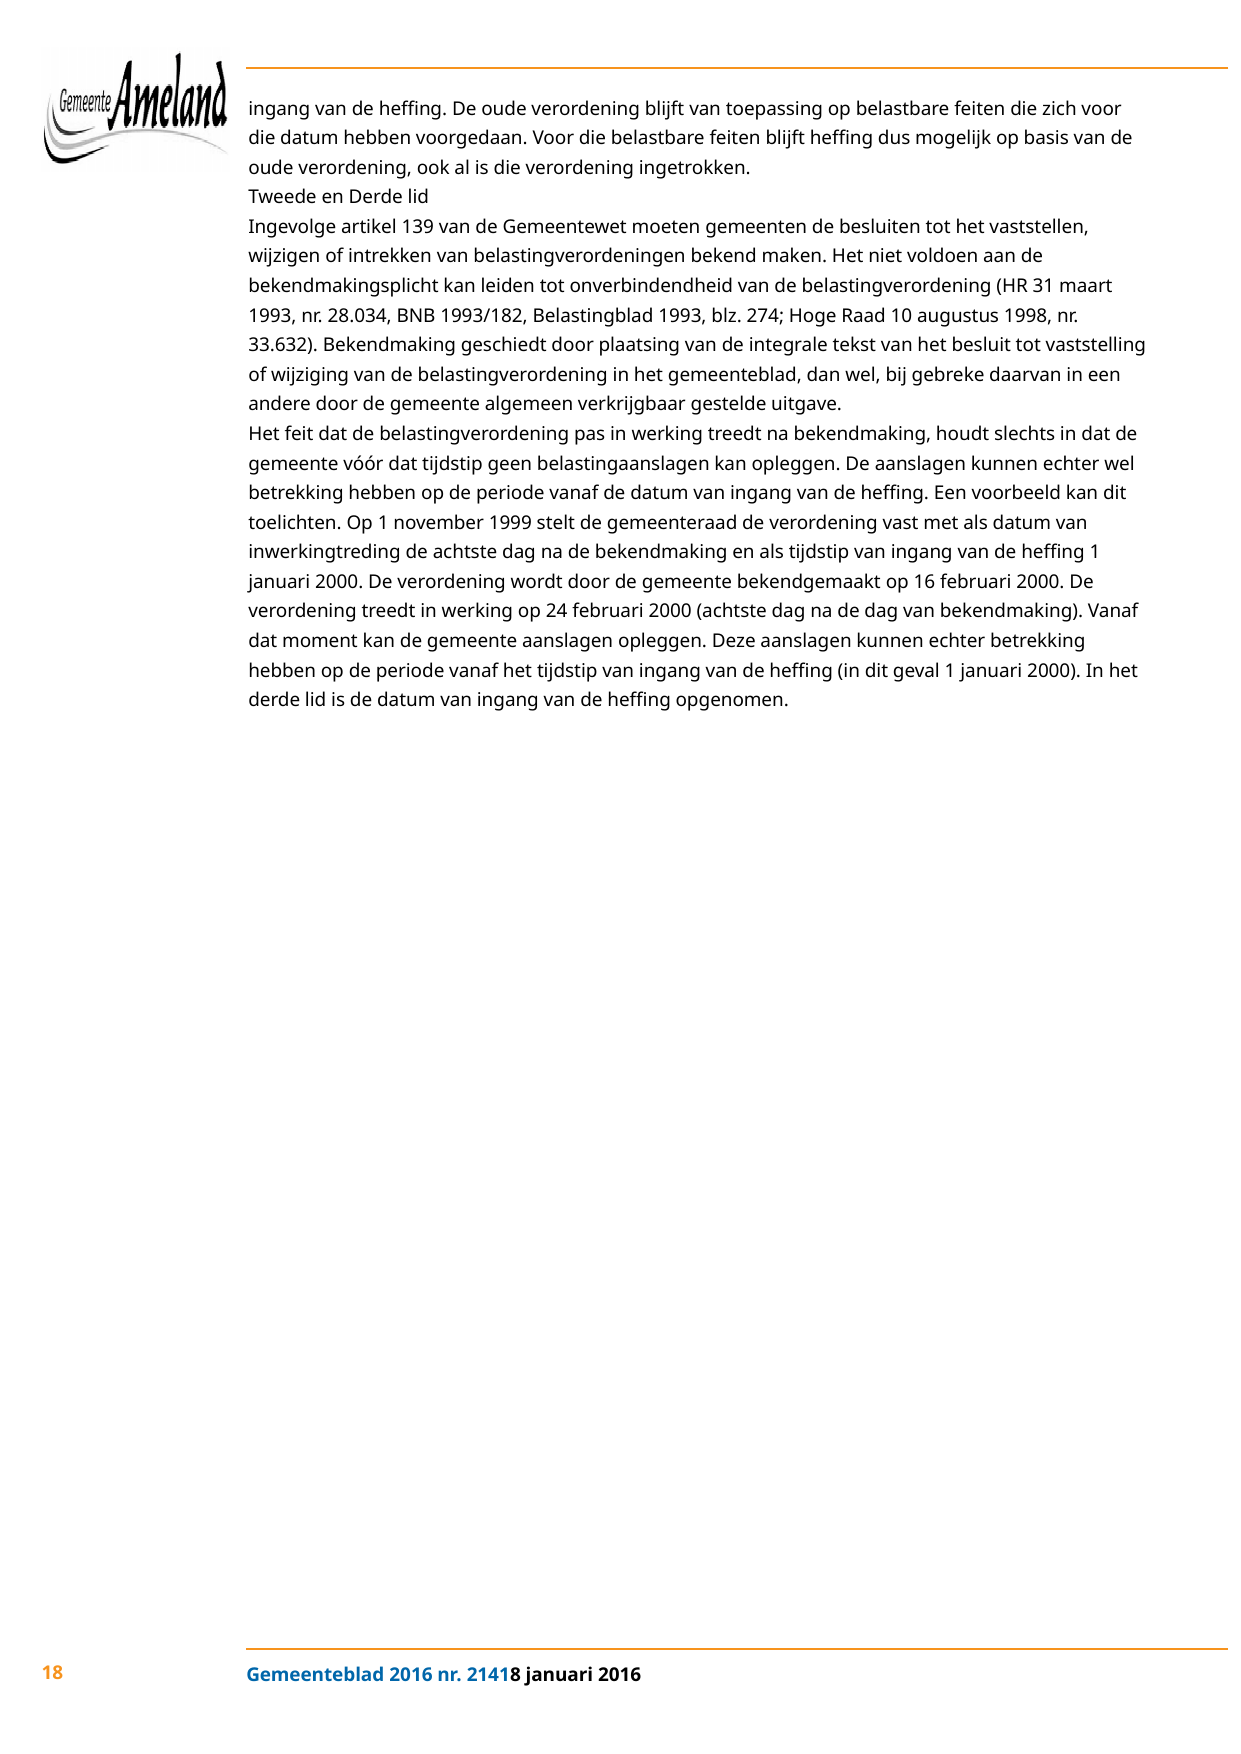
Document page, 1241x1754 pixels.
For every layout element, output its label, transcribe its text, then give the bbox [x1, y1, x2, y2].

text ingang van de heffing. De oude verordening blijft van toepassing op belastbare feiten die zich voor die datum hebben voorgedaan. Voor die belastbare feiten blijft heffing dus mogelijk op basis van de oude verordening, ook al is die verordening ingetrokken. [248, 95, 1152, 180]
text Het feit dat de belastingverordening pas in werking treedt na bekendmaking, houdt slechts in dat de gemeente vóór dat tijdstip geen belastingaanslagen kan opleggen. De aanslagen kunnen echter wel betrekking hebben op de periode vanaf de datum van ingang van de heffing. Een voorbeeld kan dit toelichten. Op 1 november 1999 stelt de gemeenteraad de verordening vast met als datum van inwerkingtreding de achtste dag na de bekendmaking en als tijdstip van ingang van de heffing 1 januari 2000. De verordening wordt door de gemeente bekendgemaakt op 16 februari 2000. De verordening treedt in werking op 24 februari 2000 (achtste dag na de dag van bekendmaking). Vanaf dat moment kan de gemeente aanslagen opleggen. Deze aanslagen kunnen echter betrekking hebben op de periode vanaf het tijdstip van ingang van de heffing (in dit geval 1 januari 2000). In het derde lid is de datum van ingang van de heffing opgenomen. [248, 420, 1152, 712]
text Ingevolge artikel 139 van de Gemeentewet moeten gemeenten de besluiten tot het vaststellen, wijzigen of intrekken van belastingverordeningen bekend maken. Het niet voldoen aan de bekendmakingsplicht kan leiden tot onverbindendheid van de belastingverordening (HR 31 maart 1993, nr. 28.034, BNB 1993/182, Belastingblad 1993, blz. 274; Hoge Raad 10 augustus 1998, nr. 33.632). Bekendmaking geschiedt door plaatsing van de integrale tekst van het besluit tot vaststelling of wijziging van de belastingverordening in het gemeenteblad, dan wel, bij gebreke daarvan in een andere door de gemeente algemeen verkrijgbaar gestelde uitgave. [248, 213, 1152, 416]
picture [41, 47, 231, 172]
text Tweede en Derde lid [248, 183, 1152, 209]
